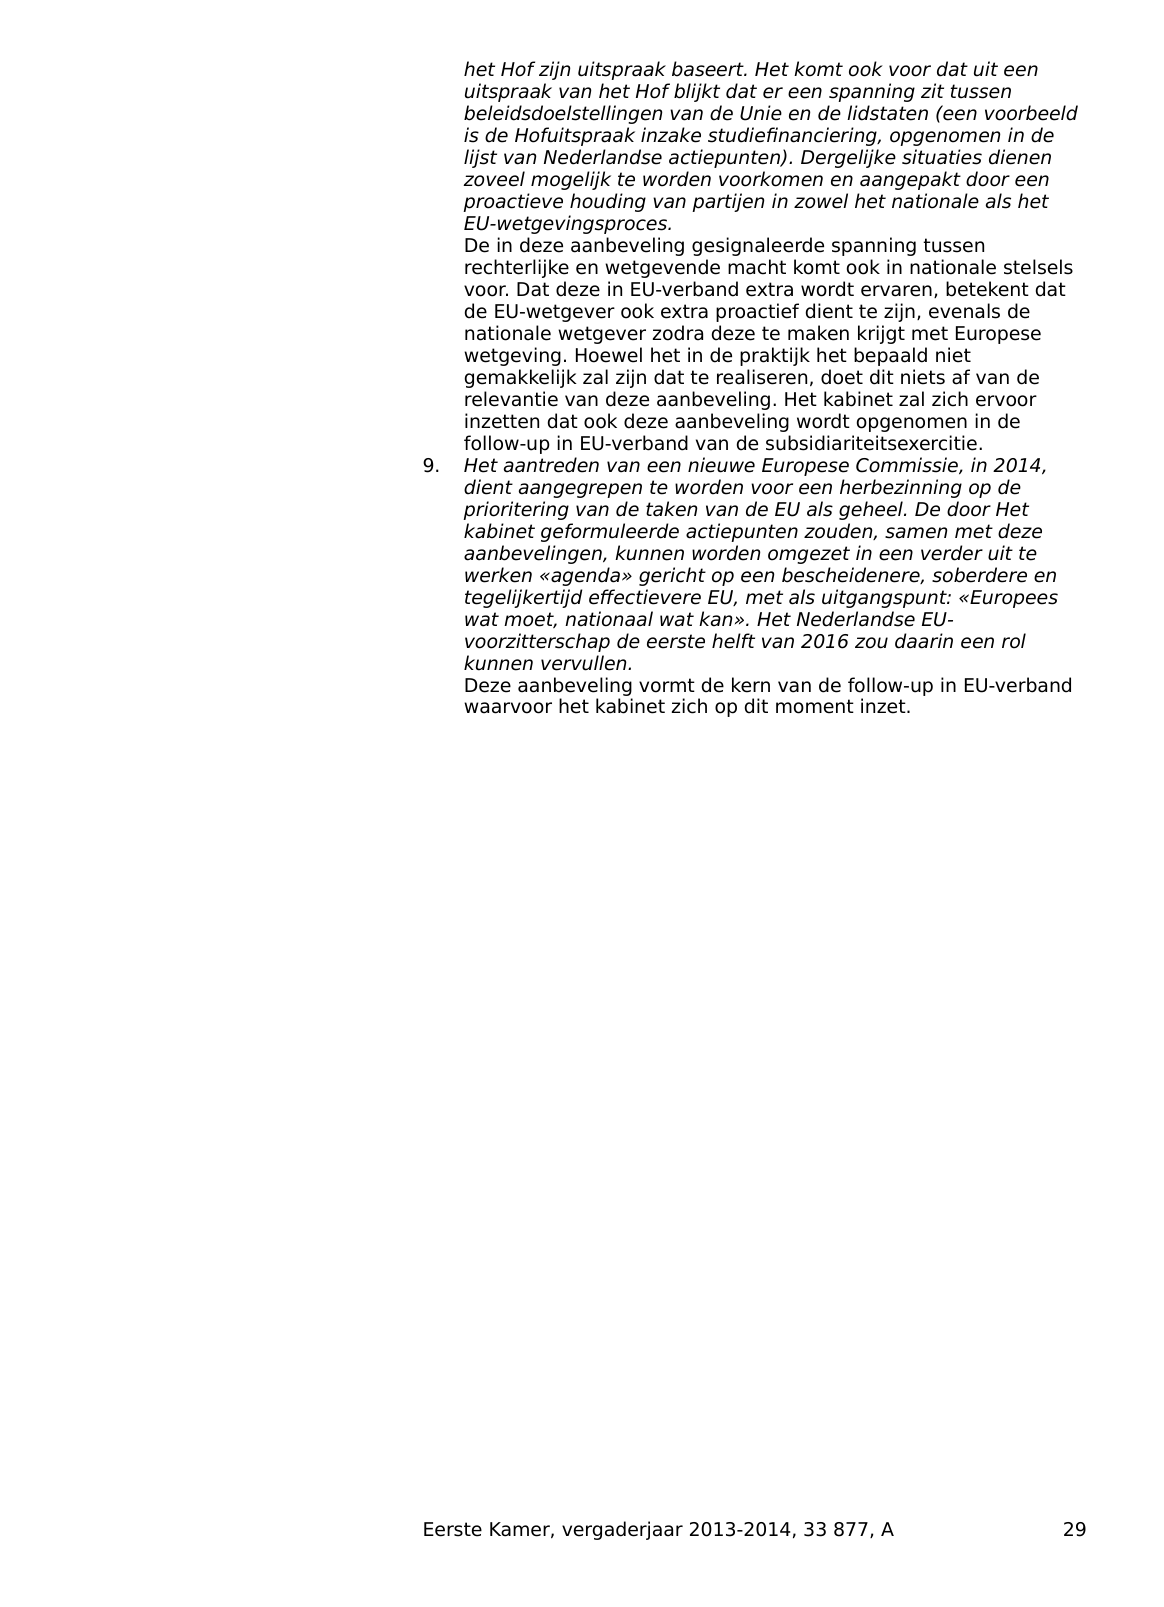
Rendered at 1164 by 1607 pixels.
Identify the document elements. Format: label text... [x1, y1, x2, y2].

text Deze aanbeveling vormt de kern van de follow-up in EU-verband waarvoor het kabinet zich op dit moment inzet. [464, 674, 1087, 718]
text 9. Het aantreden van een nieuwe Europese Commissie, in 2014, dient aangegrepen te worden voor een herbezinning op de prioritering van de taken van de EU als geheel. De door Het kabinet geformuleerde actiepunten zouden, samen met deze aanbevelingen, kunnen worden omgezet in een verder uit te werken «agenda» gericht op een bescheidenere, soberdere en tegelijkertijd effectievere EU, met als uitgangspunt: «Europees wat moet, nationaal wat kan». Het Nederlandse EU-voorzitterschap de eerste helft van 2016 zou daarin een rol kunnen vervullen. [422, 455, 1087, 674]
text De in deze aanbeveling gesignaleerde spanning tussen rechterlijke en wetgevende macht komt ook in nationale stelsels voor. Dat deze in EU-verband extra wordt ervaren, betekent dat de EU-wetgever ook extra proactief dient te zijn, evenals de nationale wetgever zodra deze te maken krijgt met Europese wetgeving. Hoewel het in de praktijk het bepaald niet gemakkelijk zal zijn dat te realiseren, doet dit niets af van de relevantie van deze aanbeveling. Het kabinet zal zich ervoor inzetten dat ook deze aanbeveling wordt opgenomen in de follow-up in EU-verband van de subsidiariteitsexercitie. [464, 235, 1087, 455]
text het Hof zijn uitspraak baseert. Het komt ook voor dat uit een uitspraak van het Hof blijkt dat er een spanning zit tussen beleidsdoelstellingen van de Unie en de lidstaten (een voorbeeld is de Hofuitspraak inzake studiefinanciering, opgenomen in de lijst van Nederlandse actiepunten). Dergelijke situaties dienen zoveel mogelijk te worden voorkomen en aangepakt door een proactieve houding van partijen in zowel het nationale als het EU-wetgevingsproces. [422, 59, 1087, 235]
